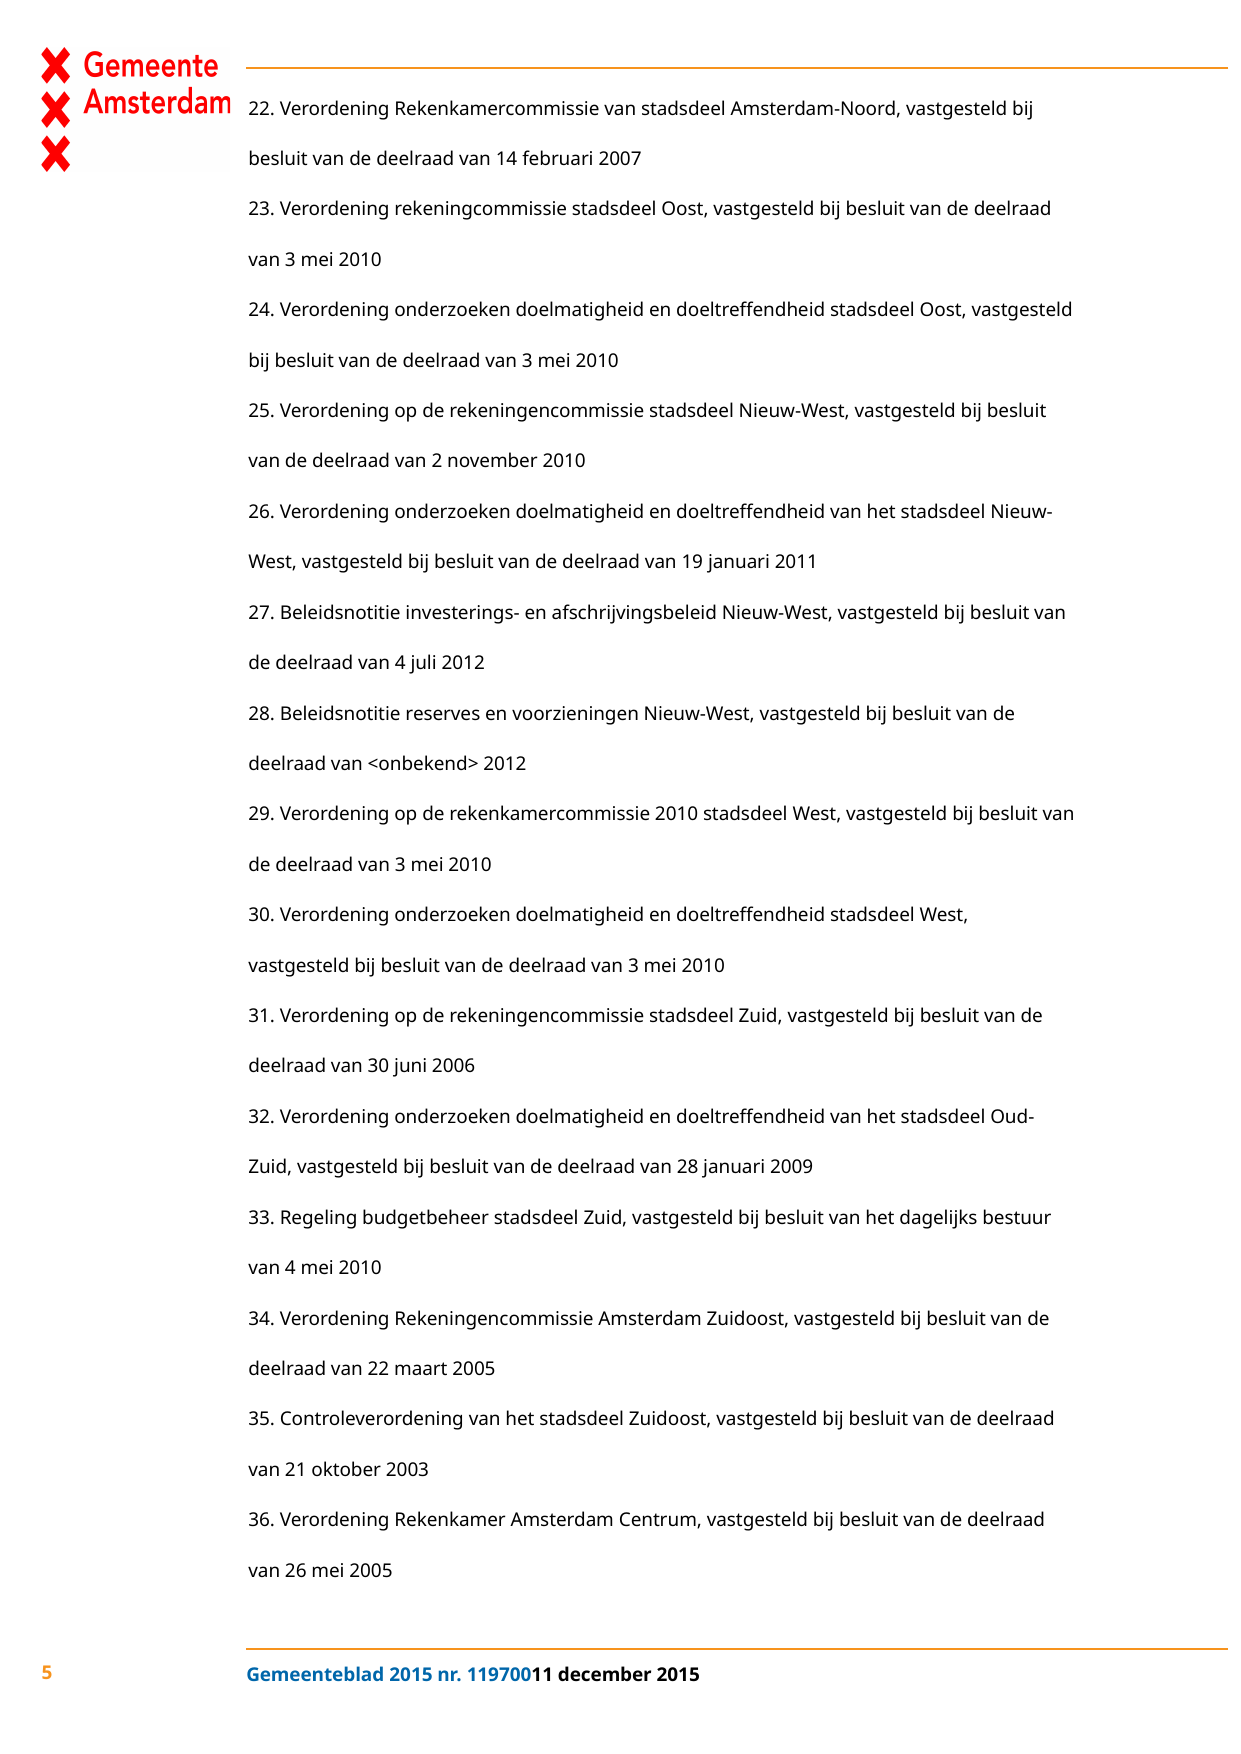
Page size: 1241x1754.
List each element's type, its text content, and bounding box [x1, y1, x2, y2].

text 23. Verordening rekeningcommissie stadsdeel Oost, vastgesteld bij besluit van de deelraad [248, 196, 1152, 221]
text van 26 mei 2005 [248, 1557, 1152, 1583]
text bij besluit van de deelraad van 3 mei 2010 [248, 347, 1152, 373]
text 27. Beleidsnotitie investerings- en afschrijvingsbeleid Nieuw-West, vastgesteld bij besluit van [248, 599, 1152, 625]
text 26. Verordening onderzoeken doelmatigheid en doeltreffendheid van het stadsdeel Nieuw- [248, 498, 1152, 524]
text 34. Verordening Rekeningencommissie Amsterdam Zuidoost, vastgesteld bij besluit van de [248, 1305, 1152, 1331]
text 36. Verordening Rekenkamer Amsterdam Centrum, vastgesteld bij besluit van de deelraad [248, 1506, 1152, 1532]
text de deelraad van 4 juli 2012 [248, 649, 1152, 675]
text deelraad van <onbekend> 2012 [248, 750, 1152, 776]
text de deelraad van 3 mei 2010 [248, 851, 1152, 877]
text 28. Beleidsnotitie reserves en voorzieningen Nieuw-West, vastgesteld bij besluit van de [248, 700, 1152, 726]
text van de deelraad van 2 november 2010 [248, 448, 1152, 473]
text 30. Verordening onderzoeken doelmatigheid en doeltreffendheid stadsdeel West, [248, 901, 1152, 927]
picture [41, 47, 231, 172]
text 35. Controleverordening van het stadsdeel Zuidoost, vastgesteld bij besluit van de deelraad [248, 1406, 1152, 1431]
text besluit van de deelraad van 14 februari 2007 [248, 145, 1152, 171]
text deelraad van 30 juni 2006 [248, 1053, 1152, 1078]
text 31. Verordening op de rekeningencommissie stadsdeel Zuid, vastgesteld bij besluit van de [248, 1002, 1152, 1028]
text van 21 oktober 2003 [248, 1456, 1152, 1482]
text vastgesteld bij besluit van de deelraad van 3 mei 2010 [248, 952, 1152, 978]
text 24. Verordening onderzoeken doelmatigheid en doeltreffendheid stadsdeel Oost, vastgesteld [248, 296, 1152, 322]
text 25. Verordening op de rekeningencommissie stadsdeel Nieuw-West, vastgesteld bij besluit [248, 397, 1152, 423]
text Zuid, vastgesteld bij besluit van de deelraad van 28 januari 2009 [248, 1153, 1152, 1179]
text 32. Verordening onderzoeken doelmatigheid en doeltreffendheid van het stadsdeel Oud- [248, 1103, 1152, 1129]
text 33. Regeling budgetbeheer stadsdeel Zuid, vastgesteld bij besluit van het dagelijks bestuur [248, 1204, 1152, 1230]
text West, vastgesteld bij besluit van de deelraad van 19 januari 2011 [248, 548, 1152, 574]
text 29. Verordening op de rekenkamercommissie 2010 stadsdeel West, vastgesteld bij besluit van [248, 801, 1152, 826]
text van 3 mei 2010 [248, 246, 1152, 272]
text deelraad van 22 maart 2005 [248, 1355, 1152, 1381]
text 22. Verordening Rekenkamercommissie van stadsdeel Amsterdam-Noord, vastgesteld bij [248, 95, 1152, 121]
text van 4 mei 2010 [248, 1254, 1152, 1280]
